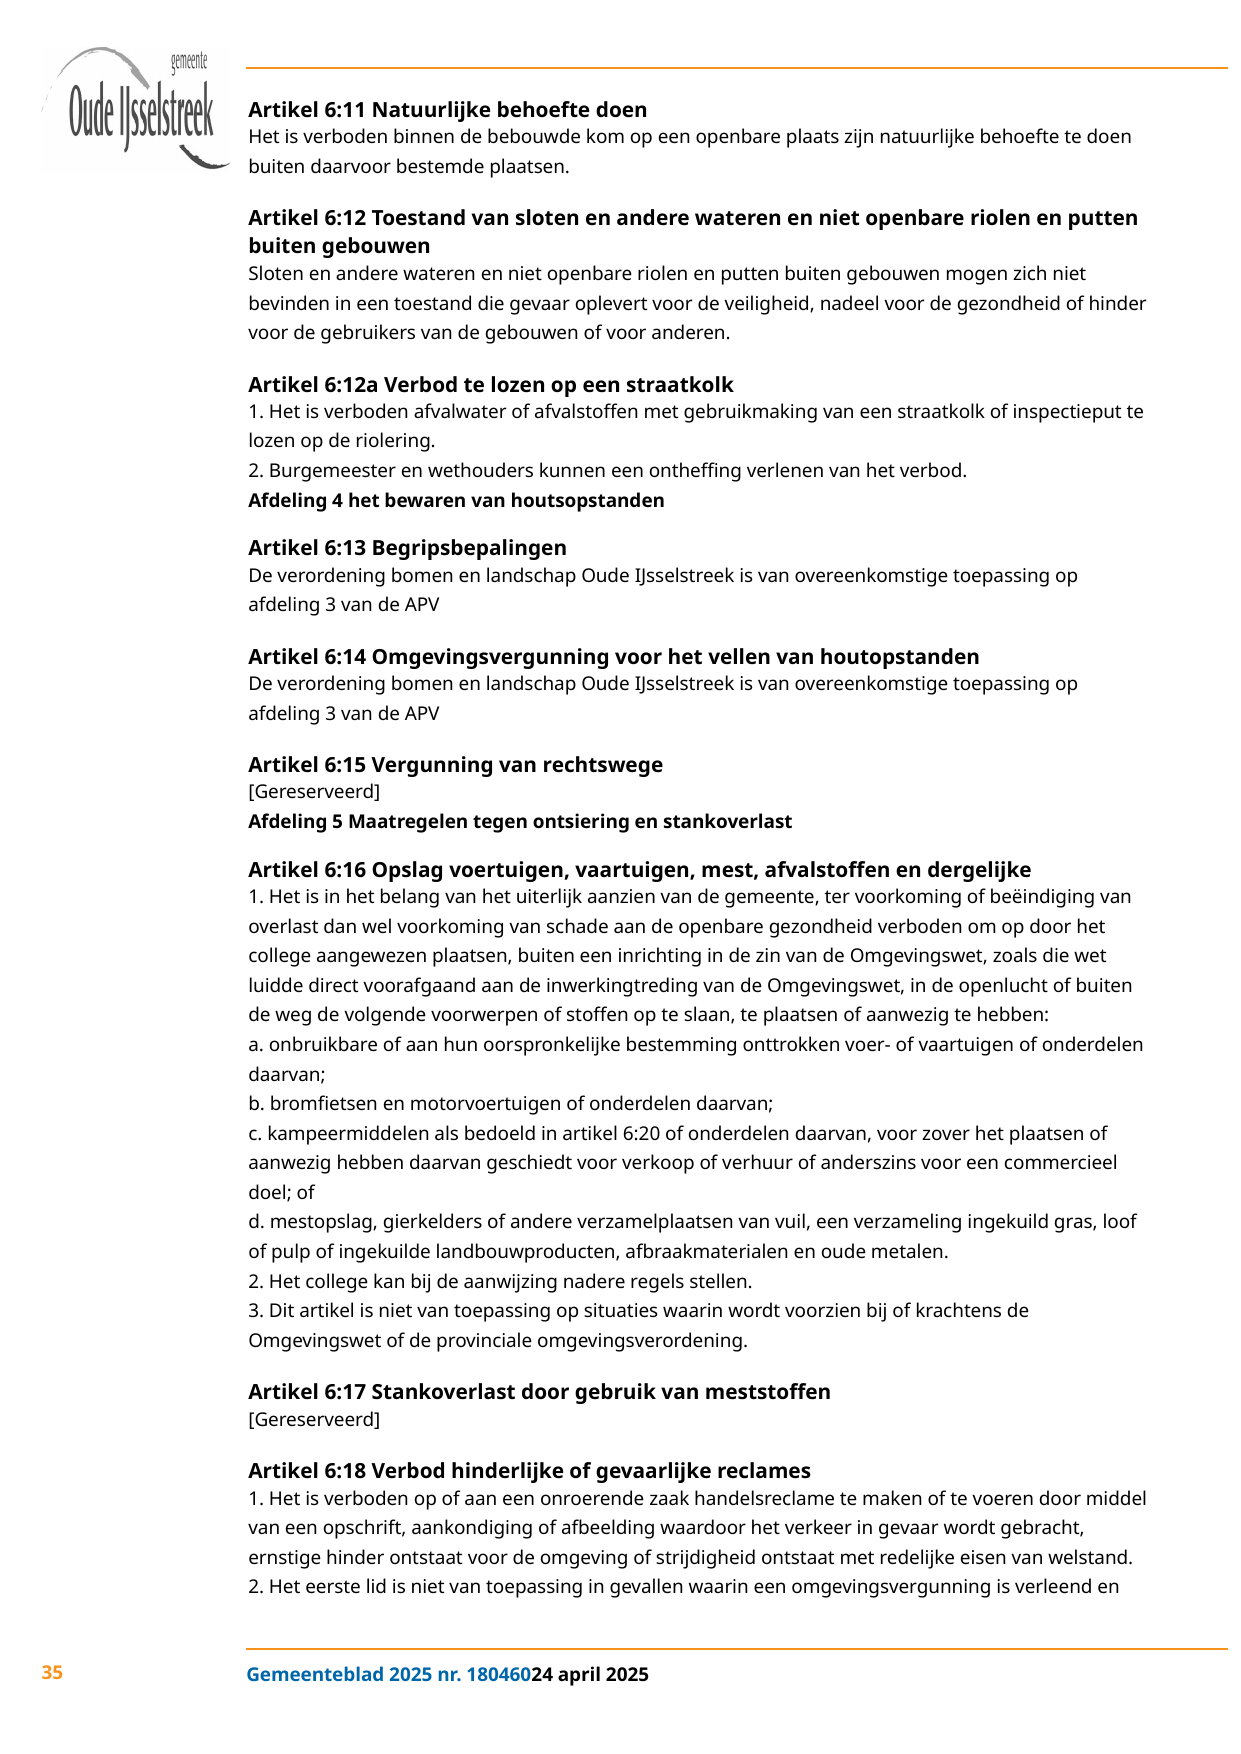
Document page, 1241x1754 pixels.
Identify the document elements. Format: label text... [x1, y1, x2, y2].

text [Gereserveerd] [248, 779, 1152, 804]
text 2. Burgemeester en wethouders kunnen een ontheffing verlenen van het verbod. [248, 457, 1152, 483]
text Artikel 6:16 Opslag voertuigen, vaartuigen, mest, afvalstoffen en dergelijke [248, 855, 1152, 883]
text Artikel 6:15 Vergunning van rechtswege [248, 750, 1152, 779]
text Artikel 6:14 Omgevingsvergunning voor het vellen van houtopstanden [248, 642, 1152, 670]
text De verordening bomen en landschap Oude IJsselstreek is van overeenkomstige toepassing op afdeling 3 van de APV [248, 670, 1152, 726]
text a. onbruikbare of aan hun oorspronkelijke bestemming onttrokken voer- of vaartuigen of onderdelen daarvan; [248, 1031, 1152, 1087]
text Artikel 6:12a Verbod te lozen op een straatkolk [248, 370, 1152, 398]
text [Gereserveerd] [248, 1406, 1152, 1432]
text b. bromfietsen en motorvoertuigen of onderdelen daarvan; [248, 1090, 1152, 1116]
text Artikel 6:17 Stankoverlast door gebruik van meststoffen [248, 1377, 1152, 1406]
text Artikel 6:18 Verbod hinderlijke of gevaarlijke reclames [248, 1456, 1152, 1485]
text Afdeling 5 Maatregelen tegen ontsiering en stankoverlast [248, 808, 1152, 834]
text Artikel 6:13 Begripsbepalingen [248, 533, 1152, 562]
text d. mestopslag, gierkelders of andere verzamelplaatsen van vuil, een verzameling ingekuild gras, loof of pulp of ingekuilde landbouwproducten, afbraakmaterialen en oude metalen. [248, 1209, 1152, 1264]
text Artikel 6:12 Toestand van sloten en andere wateren en niet openbare riolen en putten buiten gebouwen [248, 203, 1152, 260]
text Het is verboden binnen de bebouwde kom op een openbare plaats zijn natuurlijke behoefte te doen buiten daarvoor bestemde plaatsen. [248, 123, 1152, 178]
picture [41, 47, 231, 172]
text 1. Het is verboden op of aan een onroerende zaak handelsreclame te maken of te voeren door middel van een opschrift, aankondiging of afbeelding waardoor het verkeer in gevaar wordt gebracht, ernstige hinder ontstaat voor de omgeving of strijdigheid ontstaat met redelijke eisen van welstand. [248, 1485, 1152, 1570]
text De verordening bomen en landschap Oude IJsselstreek is van overeenkomstige toepassing op afdeling 3 van de APV [248, 562, 1152, 617]
text c. kampeermiddelen als bedoeld in artikel 6:20 of onderdelen daarvan, voor zover het plaatsen of aanwezig hebben daarvan geschiedt voor verkoop of verhuur of anderszins voor een commercieel doel; of [248, 1120, 1152, 1205]
text Artikel 6:11 Natuurlijke behoefte doen [248, 95, 1152, 123]
text 2. Het college kan bij de aanwijzing nadere regels stellen. [248, 1268, 1152, 1294]
text 1. Het is verboden afvalwater of afvalstoffen met gebruikmaking van een straatkolk of inspectieput te lozen op de riolering. [248, 398, 1152, 453]
text 1. Het is in het belang van het uiterlijk aanzien van de gemeente, ter voorkoming of beëindiging van overlast dan wel voorkoming van schade aan de openbare gezondheid verboden om op door het college aangewezen plaatsen, buiten een inrichting in de zin van de Omgevingswet, zoals die wet luidde direct voorafgaand aan de inwerkingtreding van de Omgevingswet, in de openlucht of buiten de weg de volgende voorwerpen of stoffen op te slaan, te plaatsen of aanwezig te hebben: [248, 883, 1152, 1027]
text 2. Het eerste lid is niet van toepassing in gevallen waarin een omgevingsvergunning is verleend en [248, 1573, 1152, 1599]
text Sloten en andere wateren en niet openbare riolen en putten buiten gebouwen mogen zich niet bevinden in een toestand die gevaar oplevert voor de veiligheid, nadeel voor de gezondheid of hinder voor de gebruikers van de gebouwen of voor anderen. [248, 260, 1152, 345]
text 3. Dit artikel is niet van toepassing op situaties waarin wordt voorzien bij of krachtens de Omgevingswet of de provinciale omgevingsverordening. [248, 1297, 1152, 1353]
text Afdeling 4 het bewaren van houtsopstanden [248, 487, 1152, 513]
